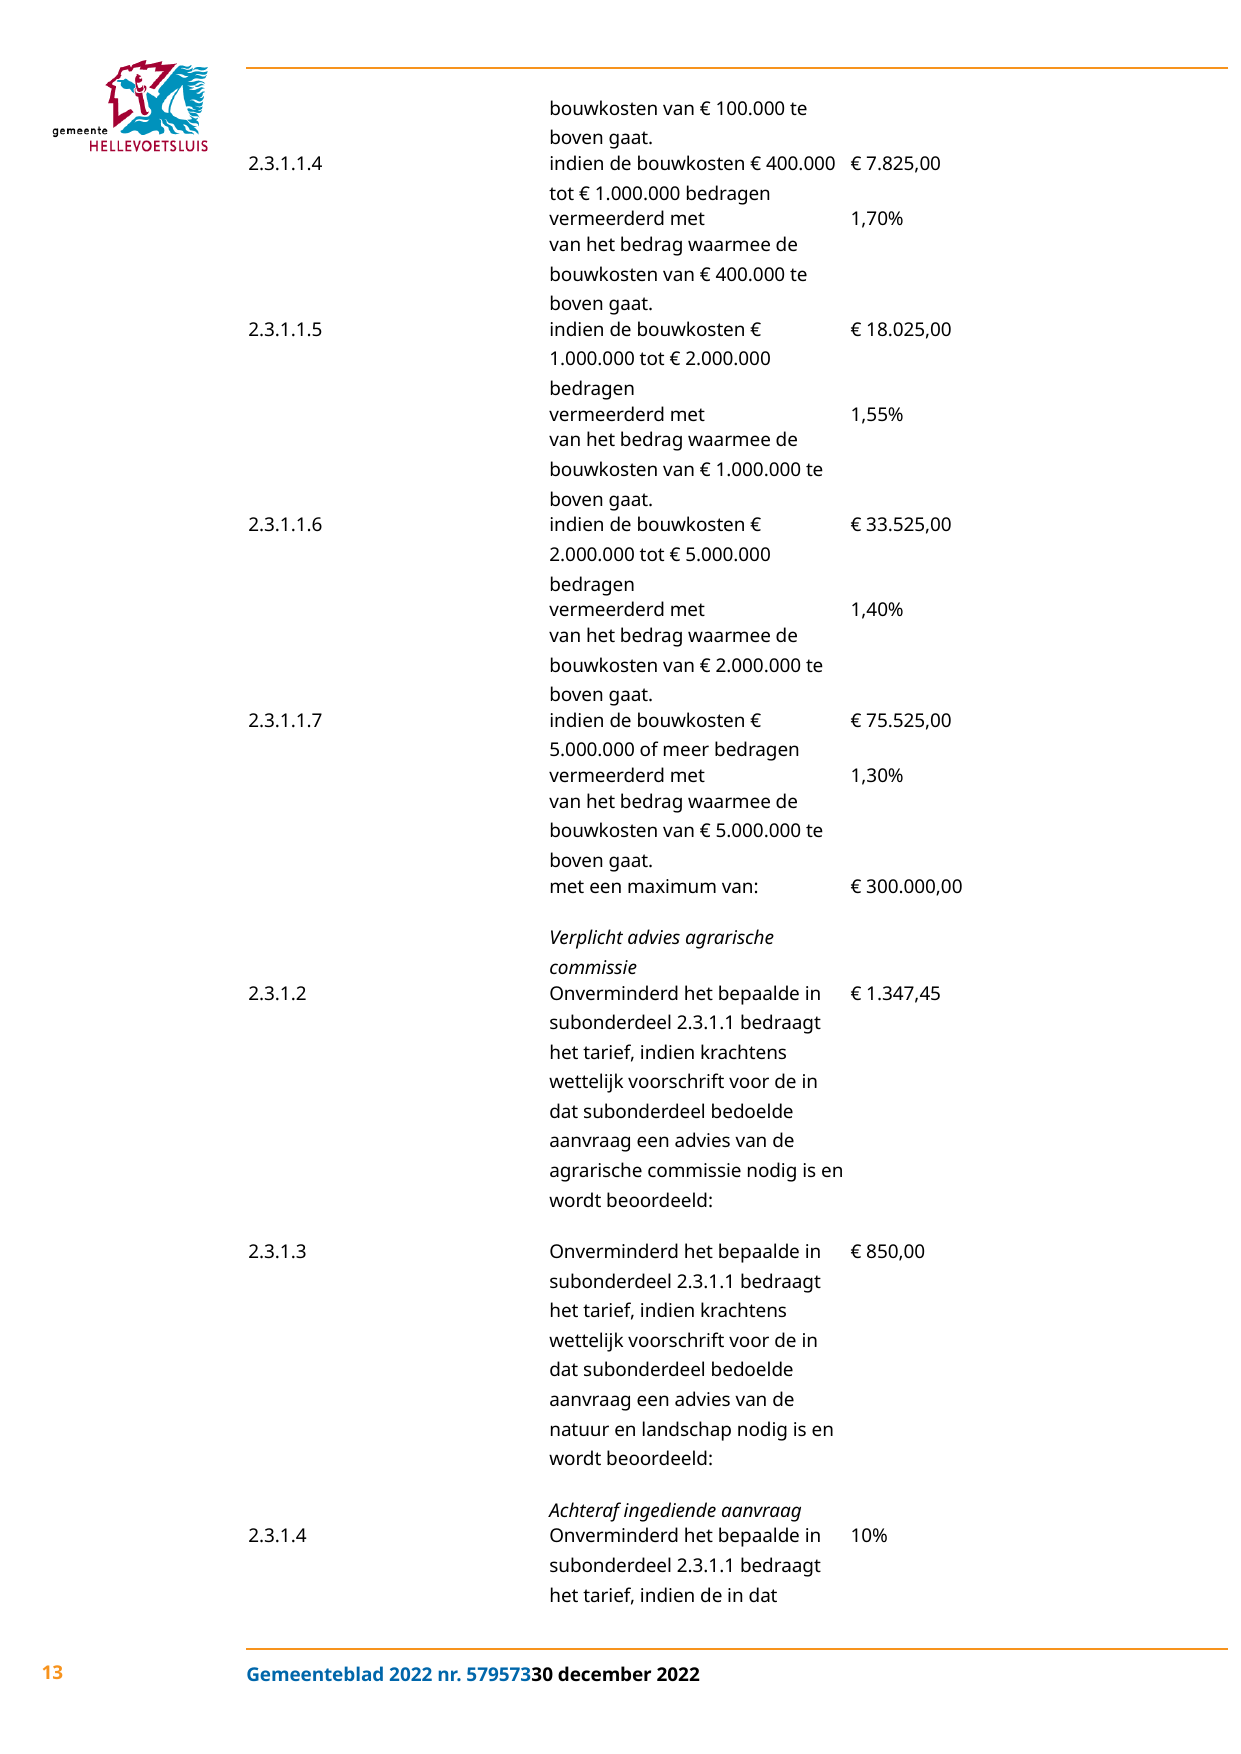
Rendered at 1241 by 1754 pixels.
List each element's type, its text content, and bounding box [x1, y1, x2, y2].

table_cell [850, 899, 1152, 924]
table_cell van het bedrag waarmee de bouwkosten van € 1.000.000 te boven gaat. [549, 427, 850, 512]
table_cell [850, 925, 1152, 980]
table_cell € 300.000,00 [850, 873, 1152, 899]
table_cell 2.3.1.1.5 [248, 316, 549, 512]
table_cell € 75.525,00 [850, 707, 1152, 762]
table_cell met een maximum van: [549, 873, 850, 899]
table_cell [248, 1471, 549, 1497]
table_cell indien de bouwkosten € 5.000.000 of meer bedragen [549, 707, 850, 762]
table_cell 1,55% [850, 401, 1152, 427]
table_cell Onverminderd het bepaalde in subonderdeel 2.3.1.1 bedraagt het tarief, indien krachtens wettelijk voorschrift voor de in dat subonderdeel bedoelde aanvraag een advies van de natuur en landschap nodig is en wordt beoordeeld: [549, 1238, 850, 1471]
table_cell 2.3.1.1.4 [248, 150, 549, 316]
table_cell Achteraf ingediende aanvraag [549, 1497, 850, 1523]
table_cell € 1.347,45 [850, 980, 1152, 1213]
picture [41, 47, 231, 172]
table_cell [850, 788, 1152, 873]
table_cell 2.3.1.2 [248, 980, 549, 1213]
table_cell € 18.025,00 [850, 316, 1152, 401]
table_cell 2.3.1.4 [248, 1523, 549, 1607]
table_cell Onverminderd het bepaalde in subonderdeel 2.3.1.1 bedraagt het tarief, indien de in dat [549, 1523, 850, 1607]
table_cell van het bedrag waarmee de bouwkosten van € 2.000.000 te boven gaat. [549, 622, 850, 707]
table_cell indien de bouwkosten € 400.000 tot € 1.000.000 bedragen [549, 150, 850, 205]
table_cell vermeerderd met [549, 401, 850, 427]
table_cell van het bedrag waarmee de bouwkosten van € 400.000 te boven gaat. [549, 231, 850, 316]
table_cell [850, 622, 1152, 707]
table_cell bouwkosten van € 100.000 te boven gaat. [549, 95, 850, 150]
table_cell [850, 1471, 1152, 1497]
table_cell 1,30% [850, 763, 1152, 788]
table_cell vermeerderd met [549, 205, 850, 231]
table_cell [248, 899, 549, 924]
table_cell 2.3.1.3 [248, 1238, 549, 1471]
table_cell Verplicht advies agrarische commissie [549, 925, 850, 980]
table_cell [850, 427, 1152, 512]
table_cell [248, 95, 549, 150]
table_cell Onverminderd het bepaalde in subonderdeel 2.3.1.1 bedraagt het tarief, indien krachtens wettelijk voorschrift voor de in dat subonderdeel bedoelde aanvraag een advies van de agrarische commissie nodig is en wordt beoordeeld: [549, 980, 850, 1213]
table_cell 2.3.1.1.7 [248, 707, 549, 899]
table_cell 10% [850, 1523, 1152, 1607]
table_cell € 33.525,00 [850, 512, 1152, 596]
table_cell [549, 899, 850, 924]
table_cell indien de bouwkosten € 1.000.000 tot € 2.000.000 bedragen [549, 316, 850, 401]
table_cell 2.3.1.1.6 [248, 512, 549, 707]
table_cell [850, 231, 1152, 316]
table_cell [248, 1213, 1152, 1238]
table_cell vermeerderd met [549, 763, 850, 788]
table_cell € 7.825,00 [850, 150, 1152, 205]
table_cell [248, 1497, 549, 1523]
table_cell 1,40% [850, 596, 1152, 622]
table_cell € 850,00 [850, 1238, 1152, 1471]
table_cell 1,70% [850, 205, 1152, 231]
table_cell [850, 95, 1152, 150]
table_cell vermeerderd met [549, 596, 850, 622]
table_cell van het bedrag waarmee de bouwkosten van € 5.000.000 te boven gaat. [549, 788, 850, 873]
table_cell [549, 1471, 850, 1497]
table_cell [248, 925, 549, 980]
table_cell indien de bouwkosten € 2.000.000 tot € 5.000.000 bedragen [549, 512, 850, 596]
table_cell [850, 1497, 1152, 1523]
